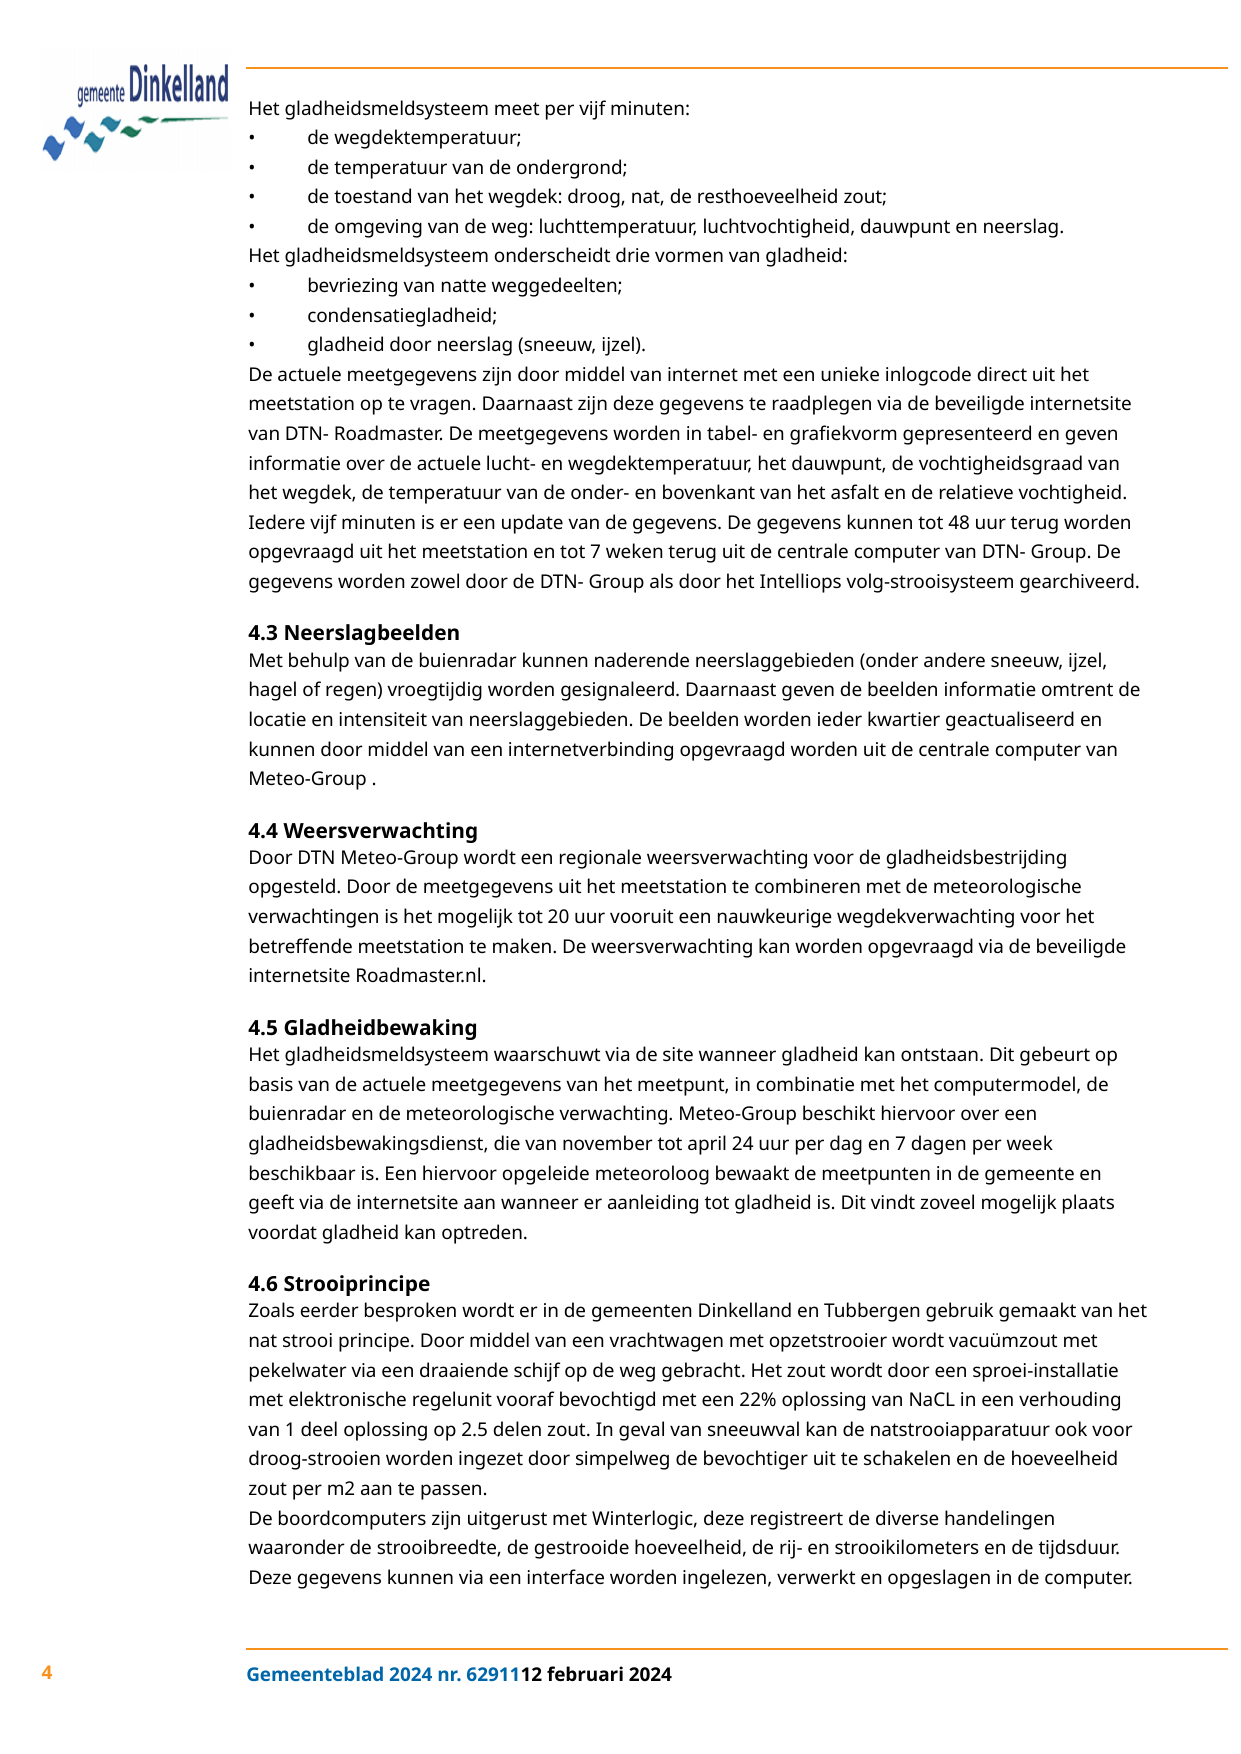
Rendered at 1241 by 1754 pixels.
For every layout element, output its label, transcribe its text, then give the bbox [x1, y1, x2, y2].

text Het gladheidsmeldsysteem onderscheidt drie vormen van gladheid: [248, 243, 1152, 268]
text De boordcomputers zijn uitgerust met Winterlogic, deze registreert de diverse handelingen waaronder de strooibreedte, de gestrooide hoeveelheid, de rij- en strooikilometers en de tijdsduur. Deze gegevens kunnen via een interface worden ingelezen, verwerkt en opgeslagen in de computer. [248, 1505, 1152, 1590]
list condensatiegladheid; [248, 302, 1152, 328]
text 4.6 Strooiprincipe [248, 1269, 1152, 1298]
text De actuele meetgegevens zijn door middel van internet met een unieke inlogcode direct uit het meetstation op te vragen. Daarnaast zijn deze gegevens te raadplegen via de beveiligde internetsite van DTN- Roadmaster. De meetgegevens worden in tabel- en grafiekvorm gepresenteerd en geven informatie over de actuele lucht- en wegdektemperatuur, het dauwpunt, de vochtigheidsgraad van het wegdek, de temperatuur van de onder- en bovenkant van het asfalt en de relatieve vochtigheid. Iedere vijf minuten is er een update van de gegevens. De gegevens kunnen tot 48 uur terug worden opgevraagd uit het meetstation en tot 7 weken terug uit de centrale computer van DTN- Group. De gegevens worden zowel door de DTN- Group als door het Intelliops volg-strooisysteem gearchiveerd. [248, 361, 1152, 594]
text Het gladheidsmeldsysteem waarschuwt via de site wanneer gladheid kan ontstaan. Dit gebeurt op basis van de actuele meetgegevens van het meetpunt, in combinatie met het computermodel, de buienradar en de meteorologische verwachting. Meteo-Group beschikt hiervoor over een gladheidsbewakingsdienst, die van november tot april 24 uur per dag en 7 dagen per week beschikbaar is. Een hiervoor opgeleide meteoroloog bewaakt de meetpunten in de gemeente en geeft via de internetsite aan wanneer er aanleiding tot gladheid is. Dit vindt zoveel mogelijk plaats voordat gladheid kan optreden. [248, 1041, 1152, 1244]
picture [41, 47, 231, 172]
text Met behulp van de buienradar kunnen naderende neerslaggebieden (onder andere sneeuw, ijzel, hagel of regen) vroegtijdig worden gesignaleerd. Daarnaast geven de beelden informatie omtrent de locatie en intensiteit van neerslaggebieden. De beelden worden ieder kwartier geactualiseerd en kunnen door middel van een internetverbinding opgevraagd worden uit de centrale computer van Meteo-Group . [248, 647, 1152, 791]
list gladheid door neerslag (sneeuw, ijzel). [248, 331, 1152, 357]
text Zoals eerder besproken wordt er in de gemeenten Dinkelland en Tubbergen gebruik gemaakt van het nat strooi principe. Door middel van een vrachtwagen met opzetstrooier wordt vacuümzout met pekelwater via een draaiende schijf op de weg gebracht. Het zout wordt door een sproei-installatie met elektronische regelunit vooraf bevochtigd met een 22% oplossing van NaCL in een verhouding van 1 deel oplossing op 2.5 delen zout. In geval van sneeuwval kan de natstrooiapparatuur ook voor droog-strooien worden ingezet door simpelweg de bevochtiger uit te schakelen en de hoeveelheid zout per m2 aan te passen. [248, 1298, 1152, 1501]
text 4.4 Weersverwachting [248, 816, 1152, 844]
list de omgeving van de weg: luchttemperatuur, luchtvochtigheid, dauwpunt en neerslag. [248, 213, 1152, 239]
list bevriezing van natte weggedeelten; [248, 272, 1152, 298]
list de temperatuur van de ondergrond; [248, 154, 1152, 180]
list de wegdektemperatuur; [248, 124, 1152, 150]
text 4.3 Neerslagbeelden [248, 618, 1152, 647]
text Door DTN Meteo-Group wordt een regionale weersverwachting voor de gladheidsbestrijding opgesteld. Door de meetgegevens uit het meetstation te combineren met de meteorologische verwachtingen is het mogelijk tot 20 uur vooruit een nauwkeurige wegdekverwachting voor het betreffende meetstation te maken. De weersverwachting kan worden opgevraagd via de beveiligde internetsite Roadmaster.nl. [248, 844, 1152, 988]
text 4.5 Gladheidbewaking [248, 1013, 1152, 1041]
list de toestand van het wegdek: droog, nat, de resthoeveelheid zout; [248, 183, 1152, 209]
text Het gladheidsmeldsysteem meet per vijf minuten: [248, 95, 1152, 121]
